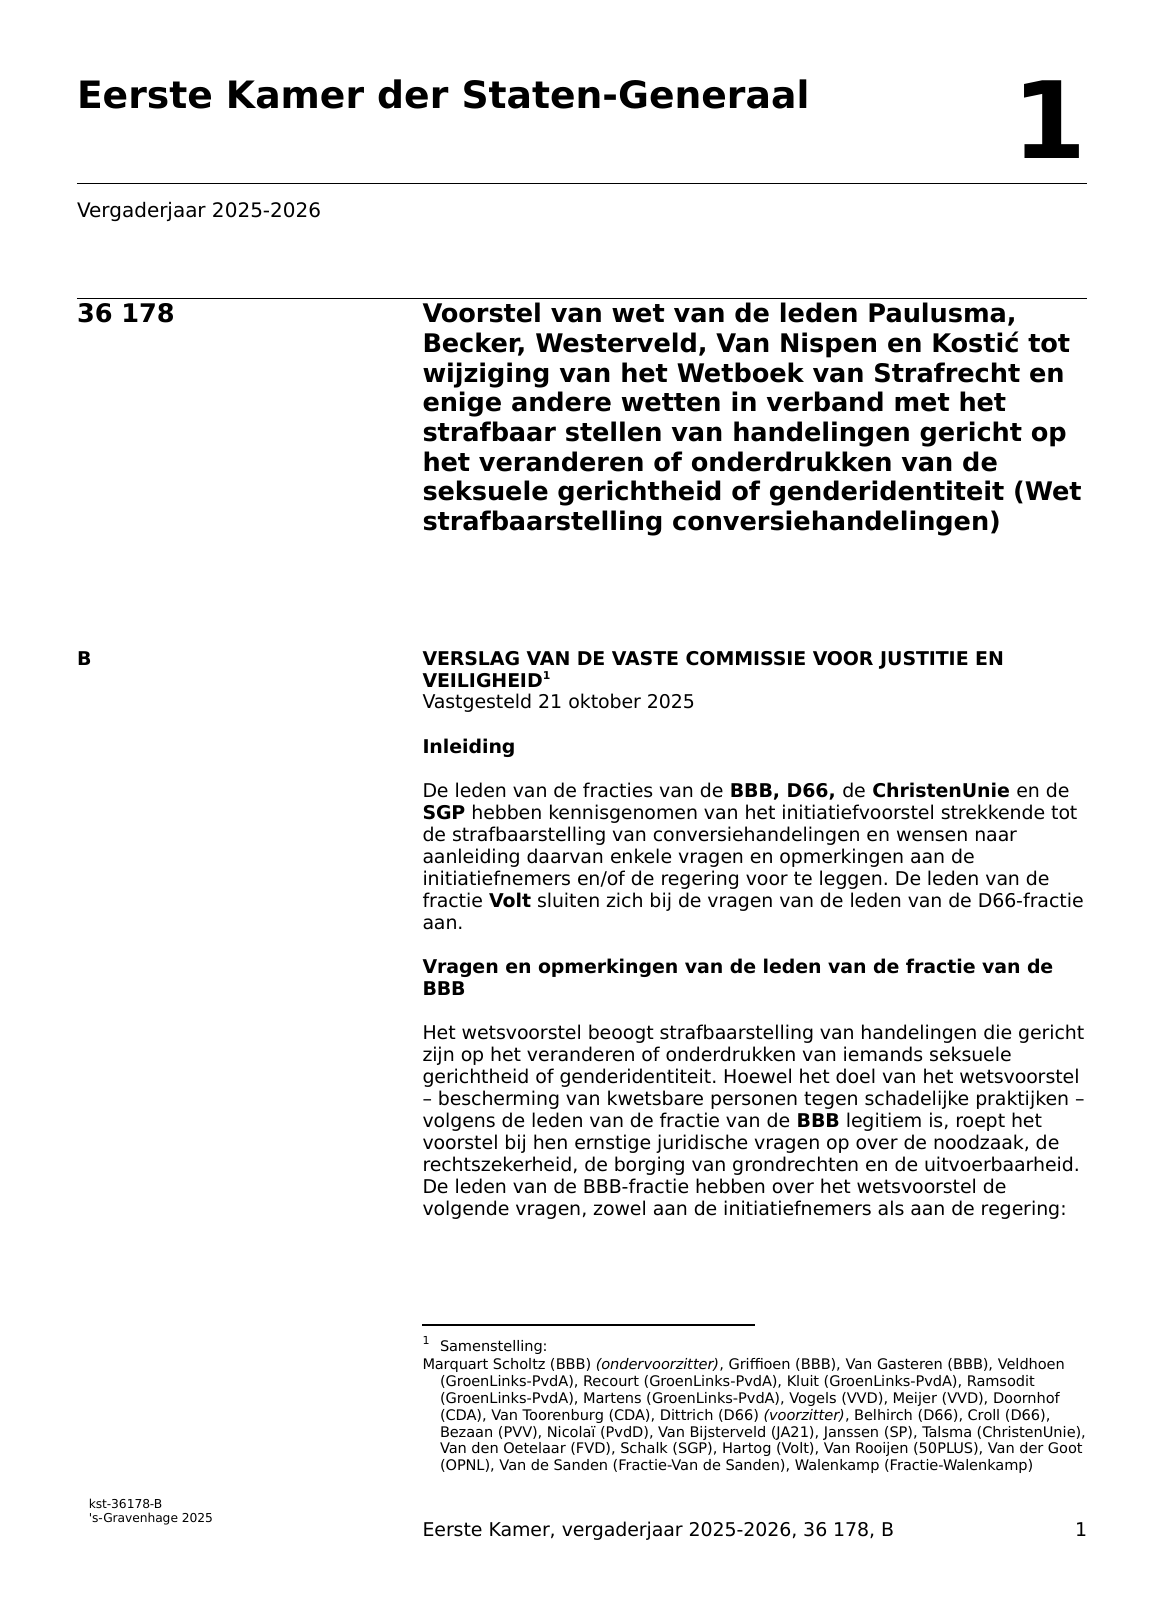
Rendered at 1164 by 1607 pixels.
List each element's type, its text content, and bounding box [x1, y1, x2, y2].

subtitle B VERSLAG VAN DE VASTE COMMISSIE VOOR JUSTITIE EN VEILIGHEID [77, 647, 1087, 691]
table_header 1 [886, 59, 1087, 183]
text De leden van de fracties van de BBB, D66, de ChristenUnie en de SGP hebben kennisgenomen van het initiatiefvoorstel strekkende tot de strafbaarstelling van conversiehandelingen en wensen naar aanleiding daarvan enkele vragen en opmerkingen aan de initiatiefnemers en/of de regering voor te leggen. De leden van de fractie Volt sluiten zich bij de vragen van de leden van de D66-fractie aan. [422, 780, 1087, 934]
text Het wetsvoorstel beoogt strafbaarstelling van handelingen die gericht zijn op het veranderen of onderdrukken van iemands seksuele gerichtheid of genderidentiteit. Hoewel het doel van het wetsvoorstel – bescherming van kwetsbare personen tegen schadelijke praktijken – volgens de leden van de fractie van de BBB legitiem is, roept het voorstel bij hen ernstige juridische vragen op over de noodzaak, de rechtszekerheid, de borging van grondrechten en de uitvoerbaarheid. De leden van de BBB-fractie hebben over het wetsvoorstel de volgende vragen, zowel aan de initiatiefnemers als aan de regering: [422, 1022, 1087, 1220]
subtitle 36 178 Voorstel van wet van de leden Paulusma, Becker, Westerveld, Van Nispen en Kostić tot wijziging van het Wetboek van Strafrecht en enige andere wetten in verband met het strafbaar stellen van handelingen gericht op het veranderen of onderdrukken van de seksuele gerichtheid of genderidentiteit (Wet strafbaarstelling conversiehandelingen) [77, 299, 1087, 536]
text Vastgesteld 21 oktober 2025 [422, 691, 1087, 713]
table_cell Vergaderjaar 2025-2026 [77, 184, 1087, 298]
subtitle Inleiding [422, 736, 1087, 758]
text Marquart Scholtz (BBB) (ondervoorzitter), Griffioen (BBB), Van Gasteren (BBB), Veldhoen (GroenLinks-PvdA), Recourt (GroenLinks-PvdA), Kluit (GroenLinks-PvdA), Ramsodit (GroenLinks-PvdA), Martens (GroenLinks-PvdA), Vogels (VVD), Meijer (VVD), Doornhof (CDA), Van Toorenburg (CDA), Dittrich (D66) (voorzitter), Belhirch (D66), Croll (D66), Bezaan (PVV), Nicolaï (PvdD), Van Bijsterveld (JA21), Janssen (SP), Talsma (ChristenUnie), Van den Oetelaar (FVD), Schalk (SGP), Hartog (Volt), Van Rooijen (50PLUS), Van der Goot (OPNL), Van de Sanden (Fractie-Van de Sanden), Walenkamp (Fractie-Walenkamp) [422, 1356, 1087, 1474]
text Samenstelling: [422, 1334, 1087, 1356]
table_header Eerste Kamer der Staten-Generaal [77, 59, 886, 183]
text 's-Gravenhage 2025 [88, 1511, 323, 1525]
subtitle Vragen en opmerkingen van de leden van de fractie van de BBB [422, 956, 1087, 1000]
text kst-36178-B [88, 1497, 323, 1511]
